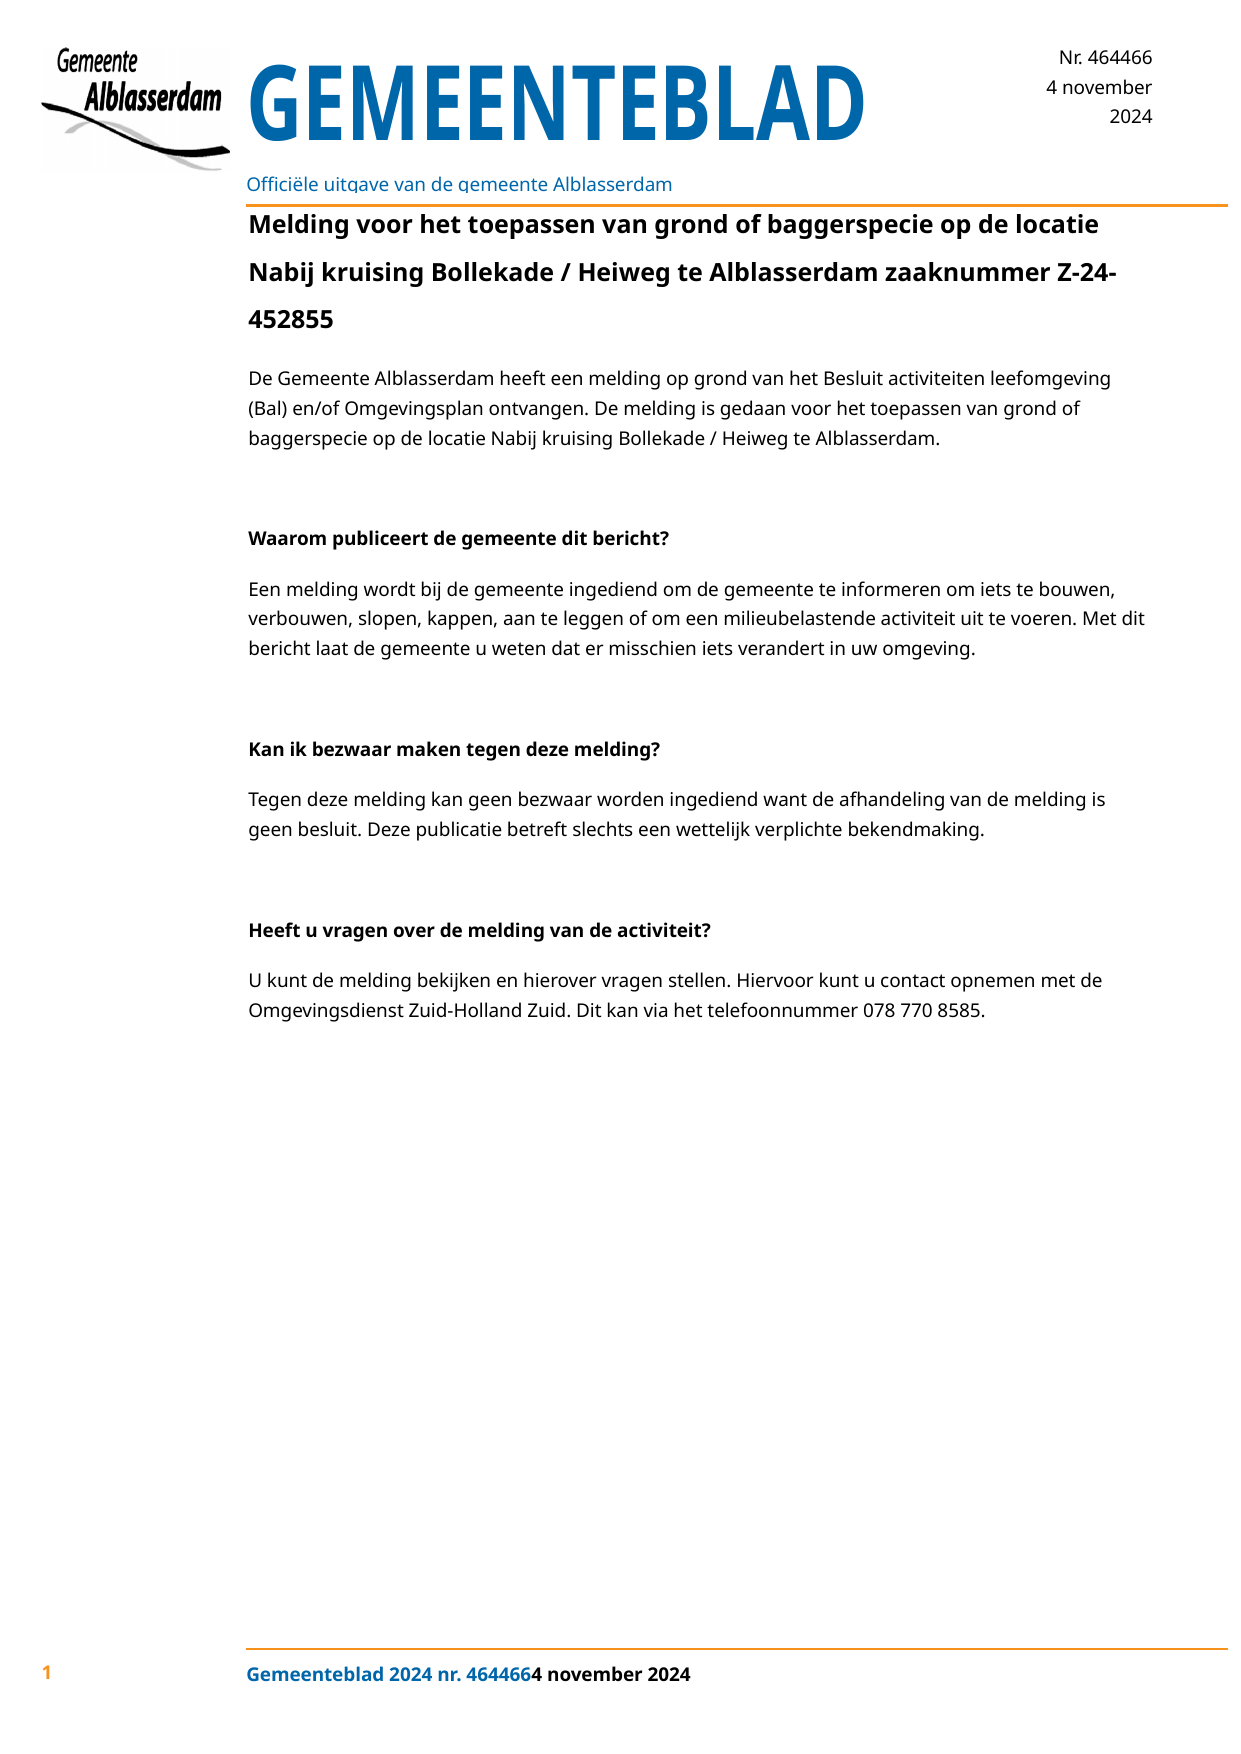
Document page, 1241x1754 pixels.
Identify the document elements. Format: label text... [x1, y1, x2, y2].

picture [41, 47, 231, 172]
text Een melding wordt bij de gemeente ingediend om de gemeente te informeren om iets te bouwen, verbouwen, slopen, kappen, aan te leggen of om een milieubelastende activiteit uit te voeren. Met dit bericht laat de gemeente u weten dat er misschien iets verandert in uw omgeving. [248, 576, 1152, 661]
text Waarom publiceert de gemeente dit bericht? [248, 526, 1152, 551]
text U kunt de melding bekijken en hierover vragen stellen. Hiervoor kunt u contact opnemen met de Omgevingsdienst Zuid-Holland Zuid. Dit kan via het telefoonnummer 078 770 8585. [248, 967, 1152, 1022]
text Tegen deze melding kan geen bezwaar worden ingediend want de afhandeling van de melding is geen besluit. Deze publicatie betreft slechts een wettelijk verplichte bekendmaking. [248, 786, 1152, 842]
text Melding voor het toepassen van grond of baggerspecie op de locatie Nabij kruising Bollekade / Heiweg te Alblasserdam zaaknummer Z-24-452855 [248, 207, 1152, 336]
text Heeft u vragen over de melding van de activiteit? [248, 917, 1152, 942]
text Kan ik bezwaar maken tegen deze melding? [248, 736, 1152, 762]
text De Gemeente Alblasserdam heeft een melding op grond van het Besluit activiteiten leefomgeving (Bal) en/of Omgevingsplan ontvangen. De melding is gedaan voor het toepassen van grond of baggerspecie op de locatie Nabij kruising Bollekade / Heiweg te Alblasserdam. [248, 366, 1152, 450]
